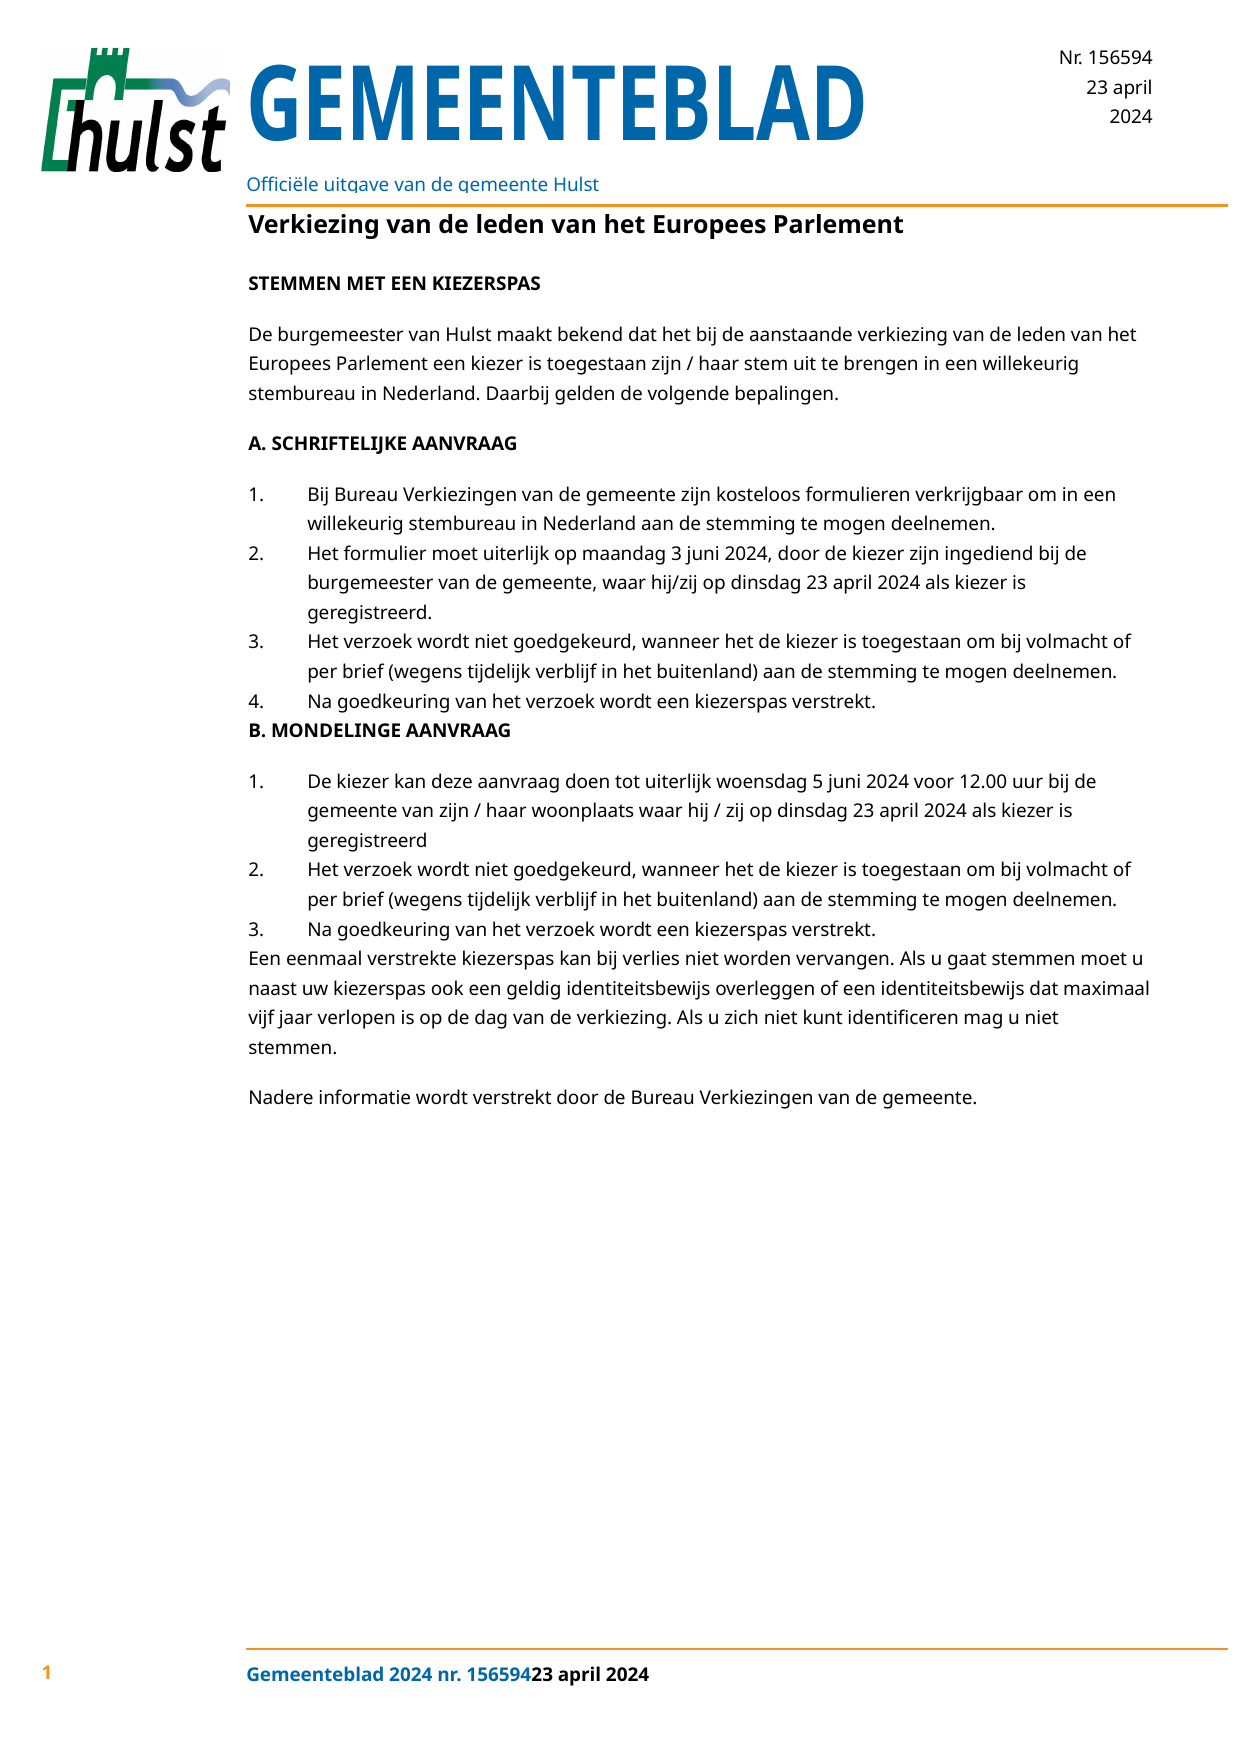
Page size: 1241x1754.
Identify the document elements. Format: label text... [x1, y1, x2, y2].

text De burgemeester van Hulst maakt bekend dat het bij de aanstaande verkiezing van de leden van het Europees Parlement een kiezer is toegestaan zijn / haar stem uit te brengen in een willekeurig stembureau in Nederland. Daarbij gelden de volgende bepalingen. [248, 321, 1152, 406]
list Het formulier moet uiterlijk op maandag 3 juni 2024, door de kiezer zijn ingediend bij de burgemeester van de gemeente, waar hij/zij op dinsdag 23 april 2024 als kiezer is geregistreerd. [248, 540, 1152, 625]
picture [41, 47, 231, 172]
list De kiezer kan deze aanvraag doen tot uiterlijk woensdag 5 juni 2024 voor 12.00 uur bij de gemeente van zijn / haar woonplaats waar hij / zij op dinsdag 23 april 2024 als kiezer is geregistreerd [248, 768, 1152, 853]
text B. MONDELINGE AANVRAAG [248, 717, 1152, 743]
list Bij Bureau Verkiezingen van de gemeente zijn kosteloos formulieren verkrijgbaar om in een willekeurig stembureau in Nederland aan de stemming te mogen deelnemen. [248, 481, 1152, 536]
text Nadere informatie wordt verstrekt door de Bureau Verkiezingen van de gemeente. [248, 1084, 1152, 1110]
list Het verzoek wordt niet goedgekeurd, wanneer het de kiezer is toegestaan om bij volmacht of per brief (wegens tijdelijk verblijf in het buitenland) aan de stemming te mogen deelnemen. [248, 629, 1152, 684]
text Verkiezing van de leden van het Europees Parlement [248, 207, 1152, 241]
text Een eenmaal verstrekte kiezerspas kan bij verlies niet worden vervangen. Als u gaat stemmen moet u naast uw kiezerspas ook een geldig identiteitsbewijs overleggen of een identiteitsbewijs dat maximaal vijf jaar verlopen is op de dag van de verkiezing. Als u zich niet kunt identificeren mag u niet stemmen. [248, 945, 1152, 1060]
list Na goedkeuring van het verzoek wordt een kiezerspas verstrekt. [248, 688, 1152, 713]
list Het verzoek wordt niet goedgekeurd, wanneer het de kiezer is toegestaan om bij volmacht of per brief (wegens tijdelijk verblijf in het buitenland) aan de stemming te mogen deelnemen. [248, 857, 1152, 912]
text A. SCHRIFTELIJKE AANVRAAG [248, 430, 1152, 456]
list Na goedkeuring van het verzoek wordt een kiezerspas verstrekt. [248, 916, 1152, 941]
text STEMMEN MET EEN KIEZERSPAS [248, 270, 1152, 296]
